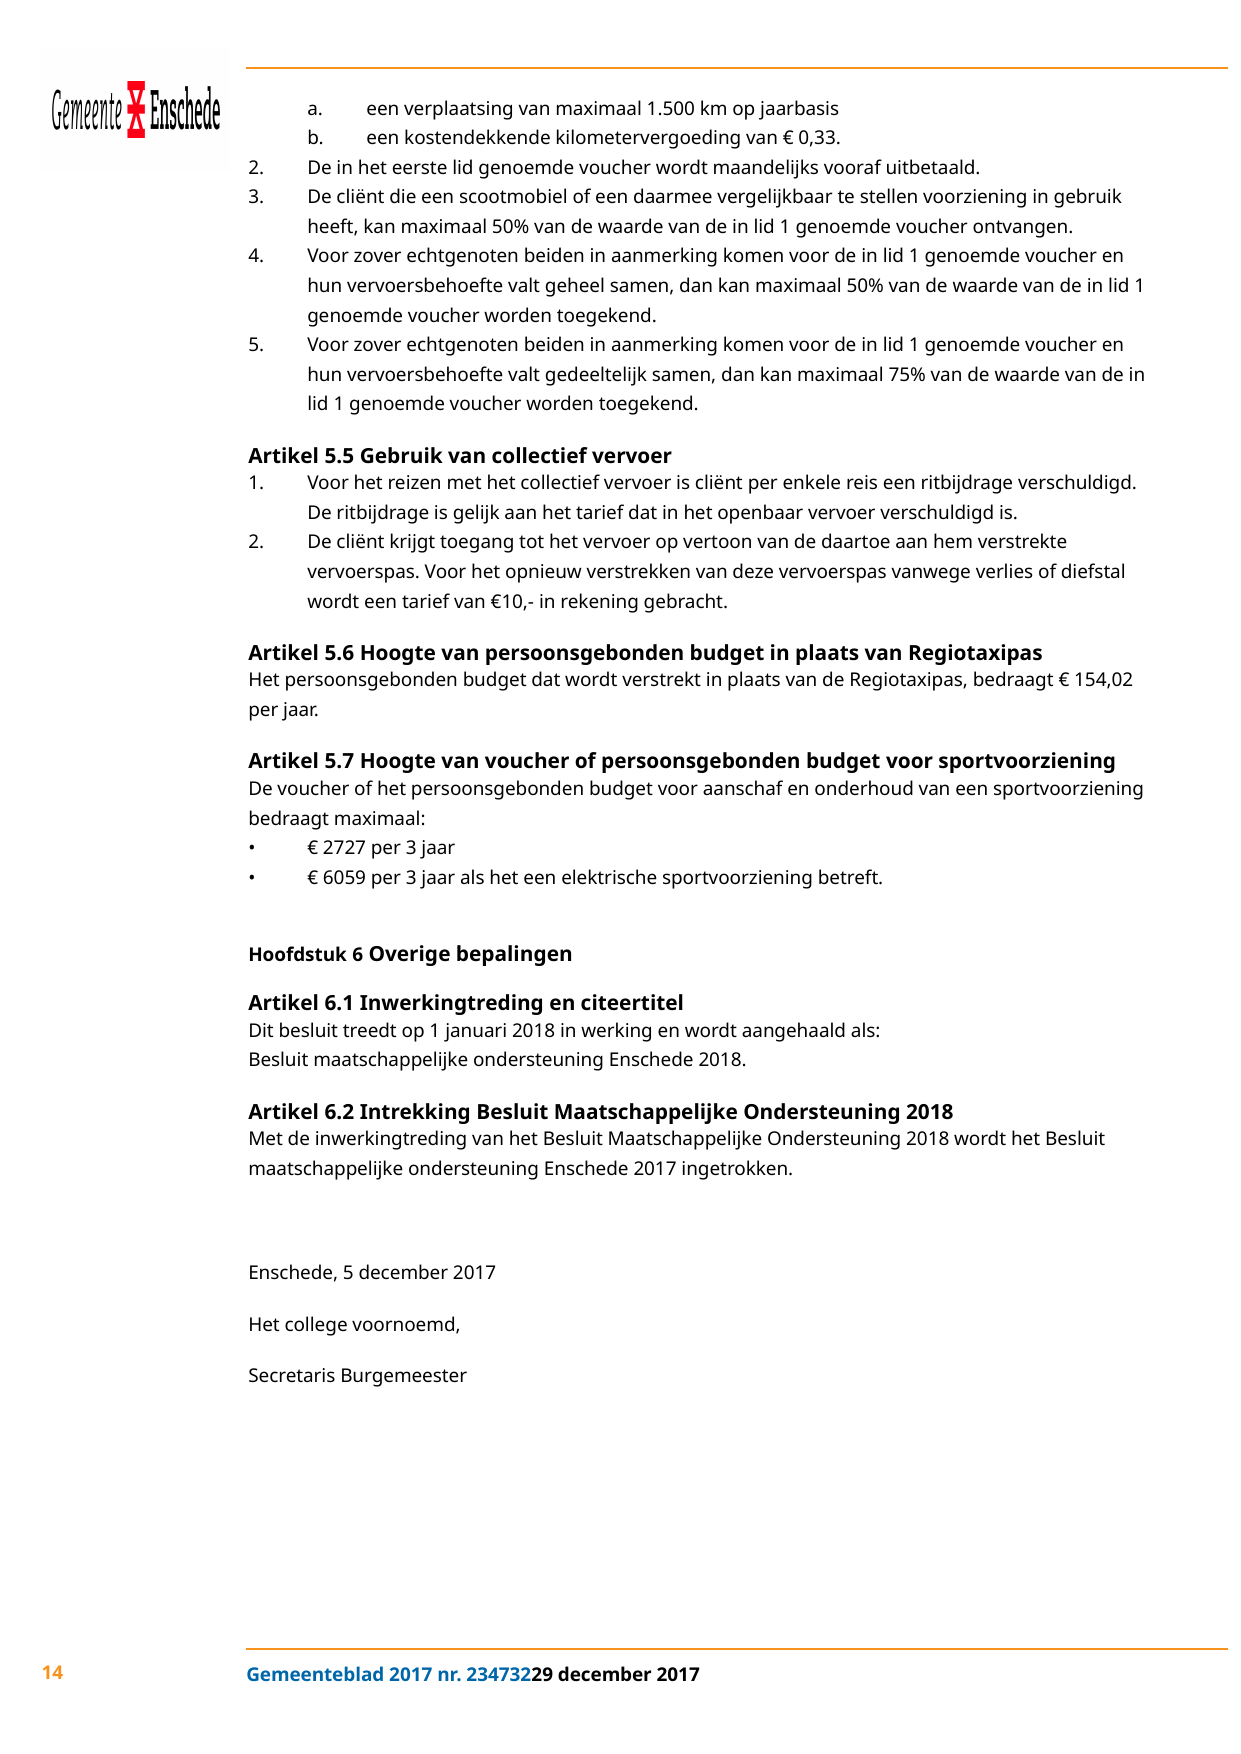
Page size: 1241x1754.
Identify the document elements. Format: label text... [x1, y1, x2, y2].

text Het college voornoemd, [248, 1311, 1152, 1337]
list € 2727 per 3 jaar [248, 834, 1152, 860]
list De ritbijdrage is gelijk aan het tarief dat in het openbaar vervoer verschuldigd is. [248, 499, 1152, 525]
text Artikel 5.7 Hoogte van voucher of persoonsgebonden budget voor sportvoorziening [248, 747, 1152, 775]
list De cliënt krijgt toegang tot het vervoer op vertoon van de daartoe aan hem verstrekte vervoerspas. Voor het opnieuw verstrekken van deze vervoerspas vanwege verlies of diefstal wordt een tarief van €10,- in rekening gebracht. [248, 529, 1152, 613]
text Besluit maatschappelijke ondersteuning Enschede 2018. [248, 1046, 1152, 1072]
text Artikel 5.6 Hoogte van persoonsgebonden budget in plaats van Regiotaxipas [248, 638, 1152, 667]
text Hoofdstuk 6 Overige bepalingen [248, 939, 1152, 967]
text Dit besluit treedt op 1 januari 2018 in werking en wordt aangehaald als: [248, 1017, 1152, 1042]
text Het persoonsgebonden budget dat wordt verstrekt in plaats van de Regiotaxipas, bedraagt € 154,02 per jaar. [248, 667, 1152, 722]
text Enschede, 5 december 2017 [248, 1259, 1152, 1285]
list Voor zover echtgenoten beiden in aanmerking komen voor de in lid 1 genoemde voucher en hun vervoersbehoefte valt geheel samen, dan kan maximaal 50% van de waarde van de in lid 1 genoemde voucher worden toegekend. [248, 243, 1152, 328]
text Artikel 5.5 Gebruik van collectief vervoer [248, 441, 1152, 469]
list een kostendekkende kilometervergoeding van € 0,33. [307, 124, 1152, 150]
text Met de inwerkingtreding van het Besluit Maatschappelijke Ondersteuning 2018 wordt het Besluit maatschappelijke ondersteuning Enschede 2017 ingetrokken. [248, 1125, 1152, 1181]
picture [41, 47, 231, 172]
text De voucher of het persoonsgebonden budget voor aanschaf en onderhoud van een sportvoorziening bedraagt maximaal: [248, 775, 1152, 830]
list een verplaatsing van maximaal 1.500 km op jaarbasis [307, 95, 1152, 121]
text Secretaris Burgemeester [248, 1362, 1152, 1388]
list De cliënt die een scootmobiel of een daarmee vergelijkbaar te stellen voorziening in gebruik heeft, kan maximaal 50% van de waarde van de in lid 1 genoemde voucher ontvangen. [248, 183, 1152, 239]
text Artikel 6.1 Inwerkingtreding en citeertitel [248, 988, 1152, 1017]
list De in het eerste lid genoemde voucher wordt maandelijks vooraf uitbetaald. [248, 154, 1152, 180]
list Voor zover echtgenoten beiden in aanmerking komen voor de in lid 1 genoemde voucher en hun vervoersbehoefte valt gedeeltelijk samen, dan kan maximaal 75% van de waarde van de in lid 1 genoemde voucher worden toegekend. [248, 331, 1152, 416]
list € 6059 per 3 jaar als het een elektrische sportvoorziening betreft. [248, 864, 1152, 889]
list Voor het reizen met het collectief vervoer is cliënt per enkele reis een ritbijdrage verschuldigd. [248, 469, 1152, 495]
text Artikel 6.2 Intrekking Besluit Maatschappelijke Ondersteuning 2018 [248, 1097, 1152, 1125]
